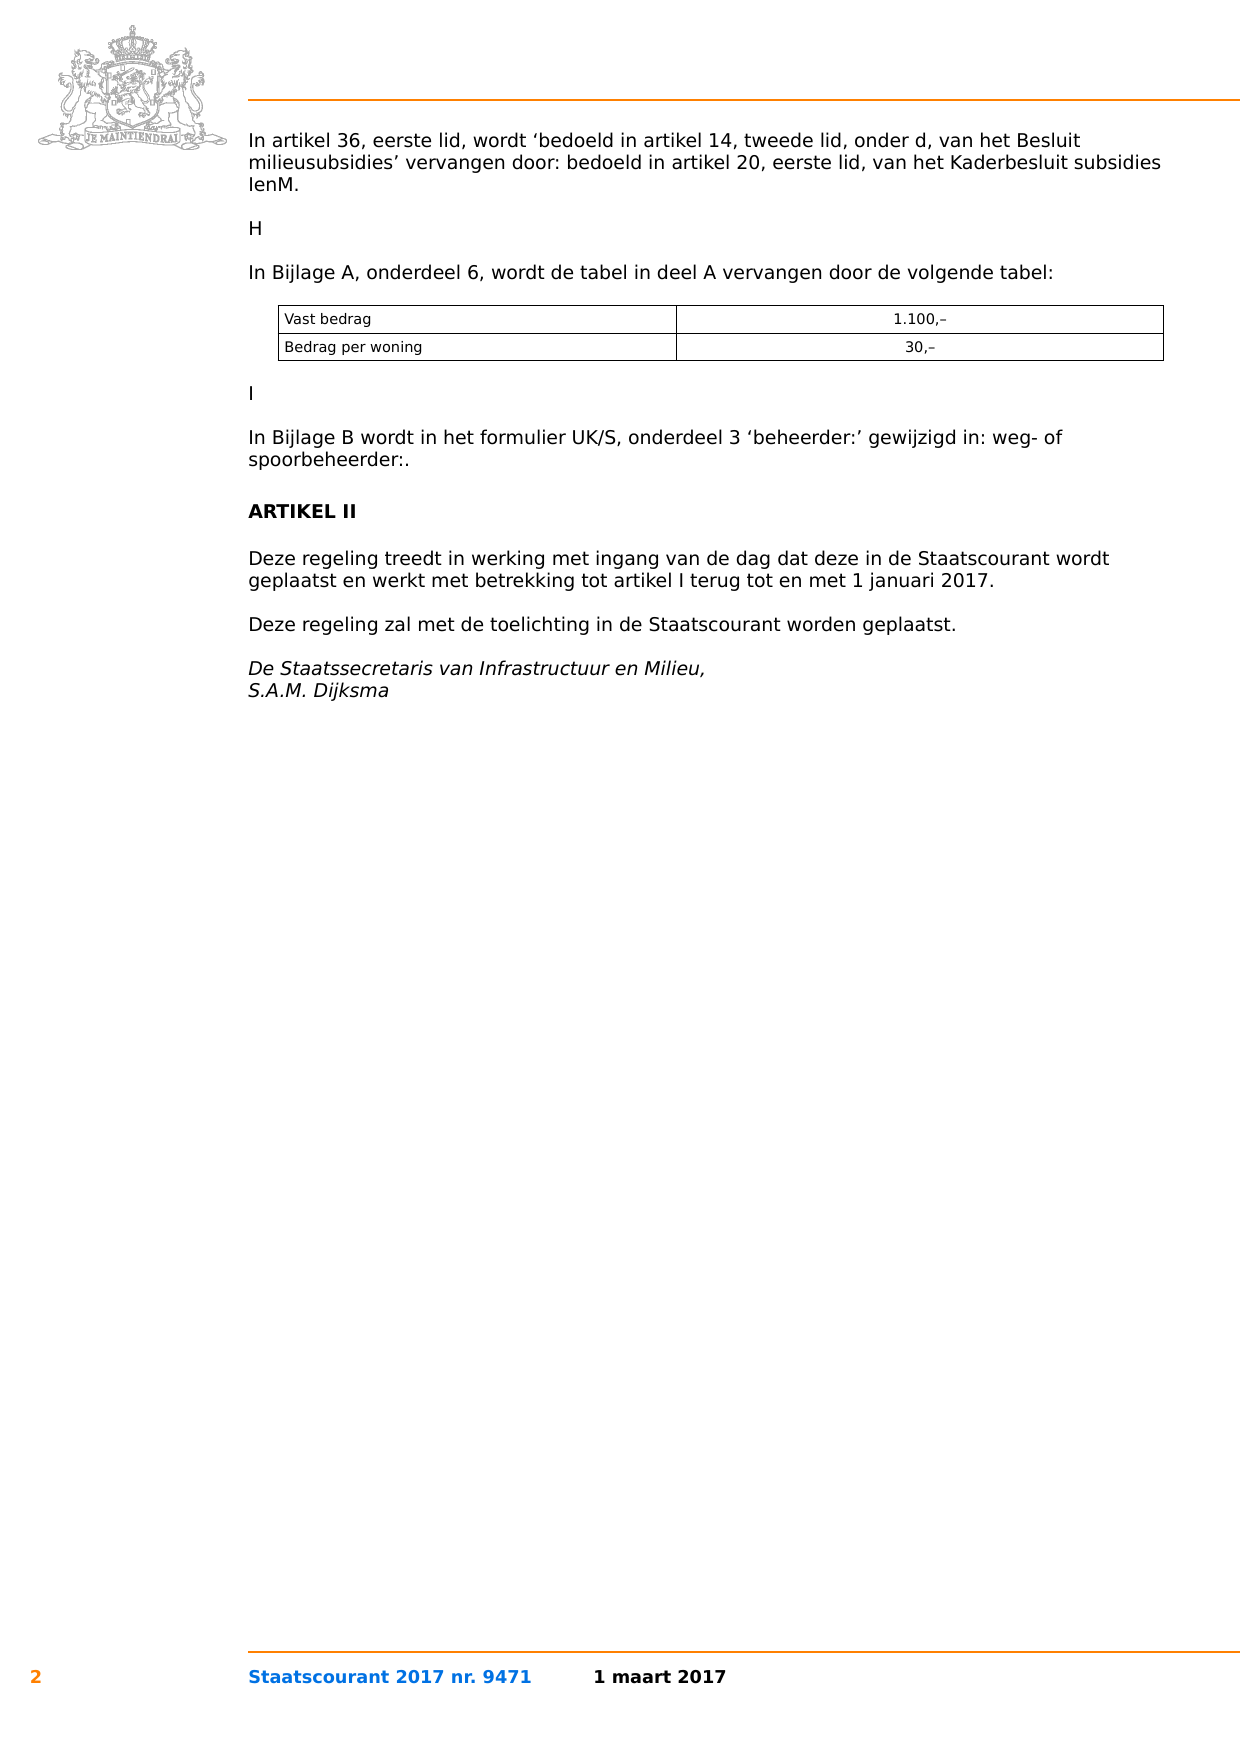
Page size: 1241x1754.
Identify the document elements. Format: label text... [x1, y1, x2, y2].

picture [38, 25, 227, 150]
table_cell 30,– [677, 334, 1163, 360]
text De Staatssecretaris van Infrastructuur en Milieu, S.A.M. Dijksma [248, 658, 1163, 702]
text In artikel 36, eerste lid, wordt ‘bedoeld in artikel 14, tweede lid, onder d, van het Besluit milieusubsidies’ vervangen door: bedoeld in artikel 20, eerste lid, van het Kaderbesluit subsidies IenM. [248, 130, 1163, 196]
text In Bijlage A, onderdeel 6, wordt de tabel in deel A vervangen door de volgende tabel: [248, 262, 1163, 283]
text In Bijlage B wordt in het formulier UK/S, onderdeel 3 ‘beheerder:’ gewijzigd in: weg- of spoorbeheerder:. [248, 427, 1163, 471]
subtitle ARTIKEL II [248, 501, 1163, 523]
text Deze regeling treedt in werking met ingang van de dag dat deze in de Staatscourant wordt geplaatst en werkt met betrekking tot artikel I terug tot en met 1 januari 2017. [248, 548, 1163, 592]
text Deze regeling zal met de toelichting in de Staatscourant worden geplaatst. [248, 614, 1163, 636]
text H [248, 218, 1163, 240]
table_cell Bedrag per woning [279, 334, 676, 360]
table_header 1.100,– [677, 306, 1163, 333]
table_header Vast bedrag [279, 306, 676, 333]
text I [248, 383, 1163, 405]
